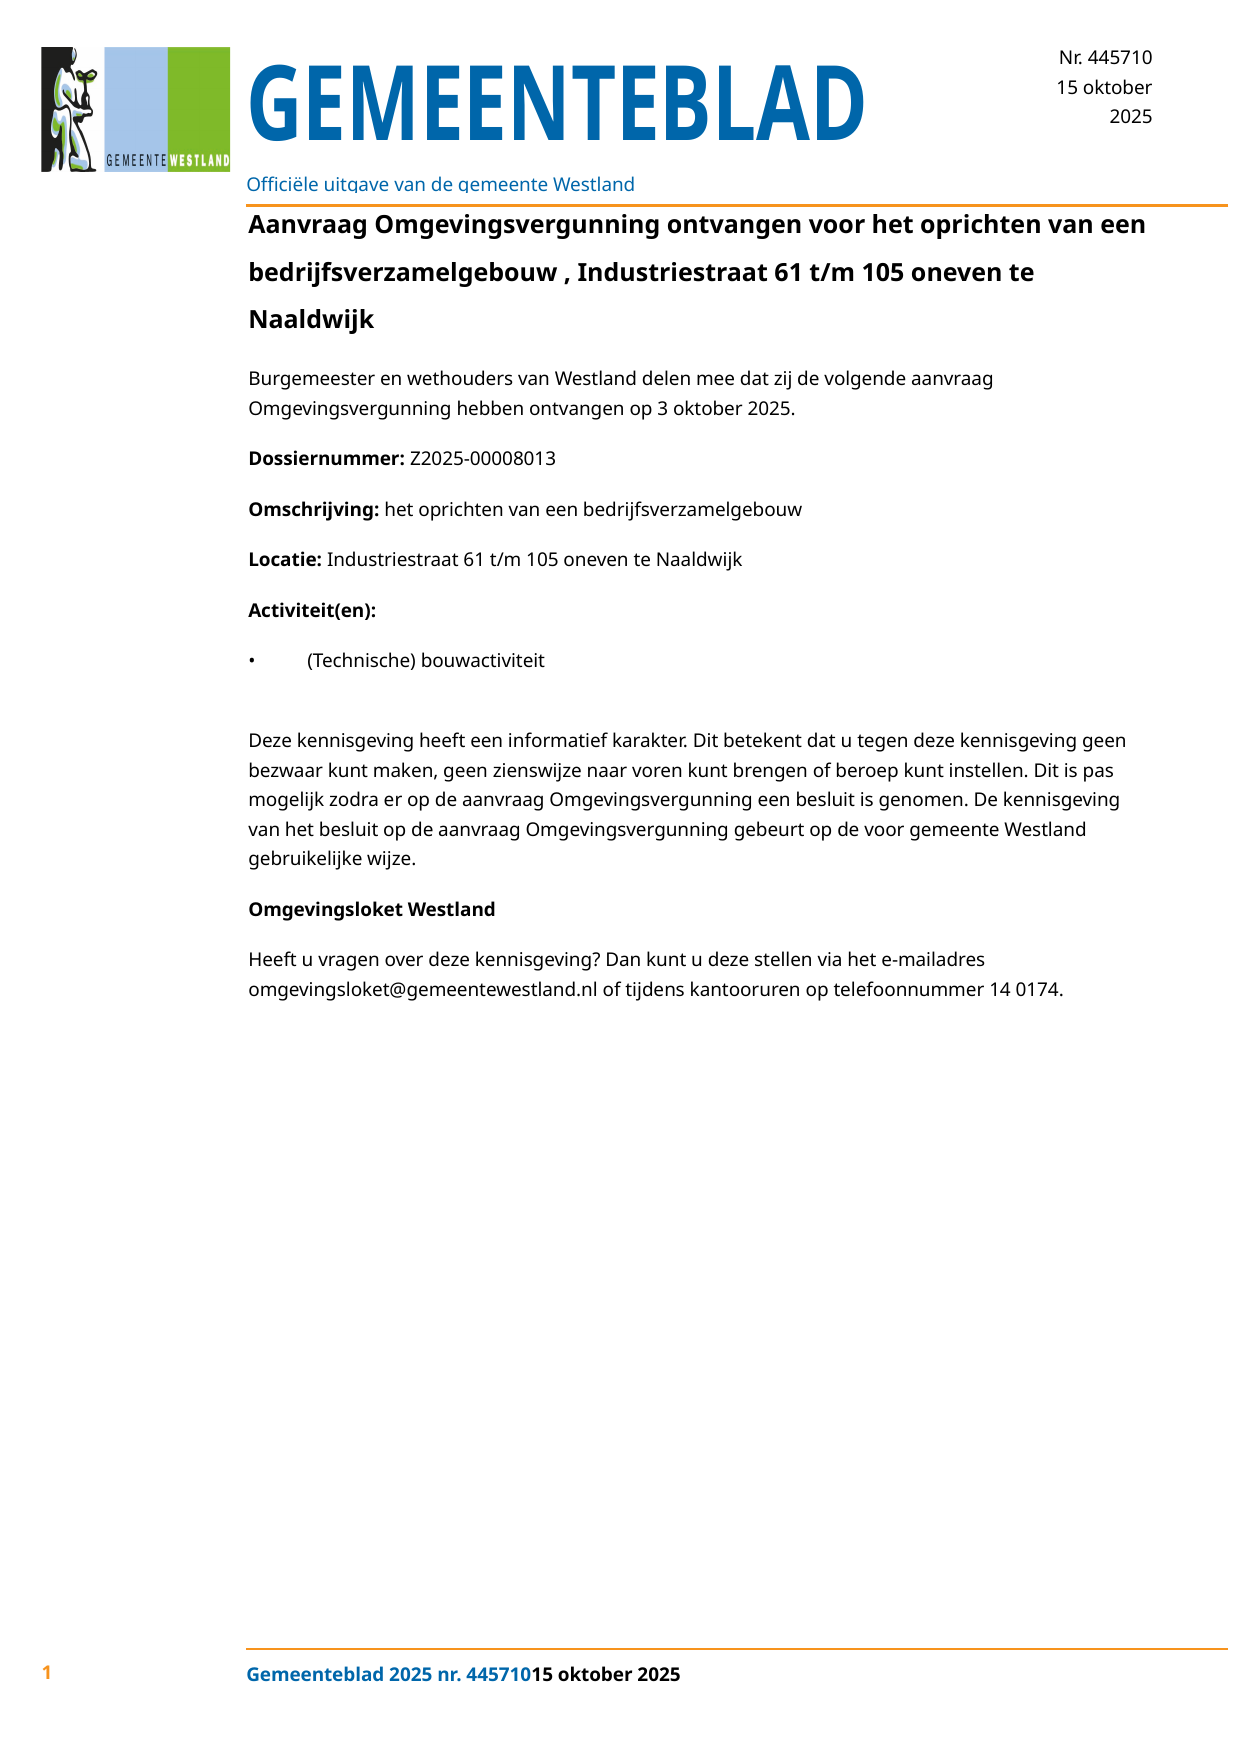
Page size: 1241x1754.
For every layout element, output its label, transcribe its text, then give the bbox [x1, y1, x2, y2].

text Burgemeester en wethouders van Westland delen mee dat zij de volgende aanvraag Omgevingsvergunning hebben ontvangen op 3 oktober 2025. [248, 366, 1152, 421]
text Dossiernummer: Z2025-00008013 [248, 446, 1152, 471]
picture [41, 47, 231, 172]
text Activiteit(en): [248, 597, 1152, 622]
text Aanvraag Omgevingsvergunning ontvangen voor het oprichten van een bedrijfsverzamelgebouw , Industriestraat 61 t/m 105 oneven te Naaldwijk [248, 207, 1152, 336]
text Heeft u vragen over deze kennisgeving? Dan kunt u deze stellen via het e-mailadres omgevingsloket@gemeentewestland.nl of tijdens kantooruren op telefoonnummer 14 0174. [248, 946, 1152, 1002]
text Locatie: Industriestraat 61 t/m 105 oneven te Naaldwijk [248, 546, 1152, 572]
text Omschrijving: het oprichten van een bedrijfsverzamelgebouw [248, 496, 1152, 522]
text Omgevingsloket Westland [248, 896, 1152, 922]
text Deze kennisgeving heeft een informatief karakter. Dit betekent dat u tegen deze kennisgeving geen bezwaar kunt maken, geen zienswijze naar voren kunt brengen of beroep kunt instellen. Dit is pas mogelijk zodra er op de aanvraag Omgevingsvergunning een besluit is genomen. De kennisgeving van het besluit op de aanvraag Omgevingsvergunning gebeurt op de voor gemeente Westland gebruikelijke wijze. [248, 727, 1152, 871]
list (Technische) bouwactiviteit [248, 647, 1152, 673]
